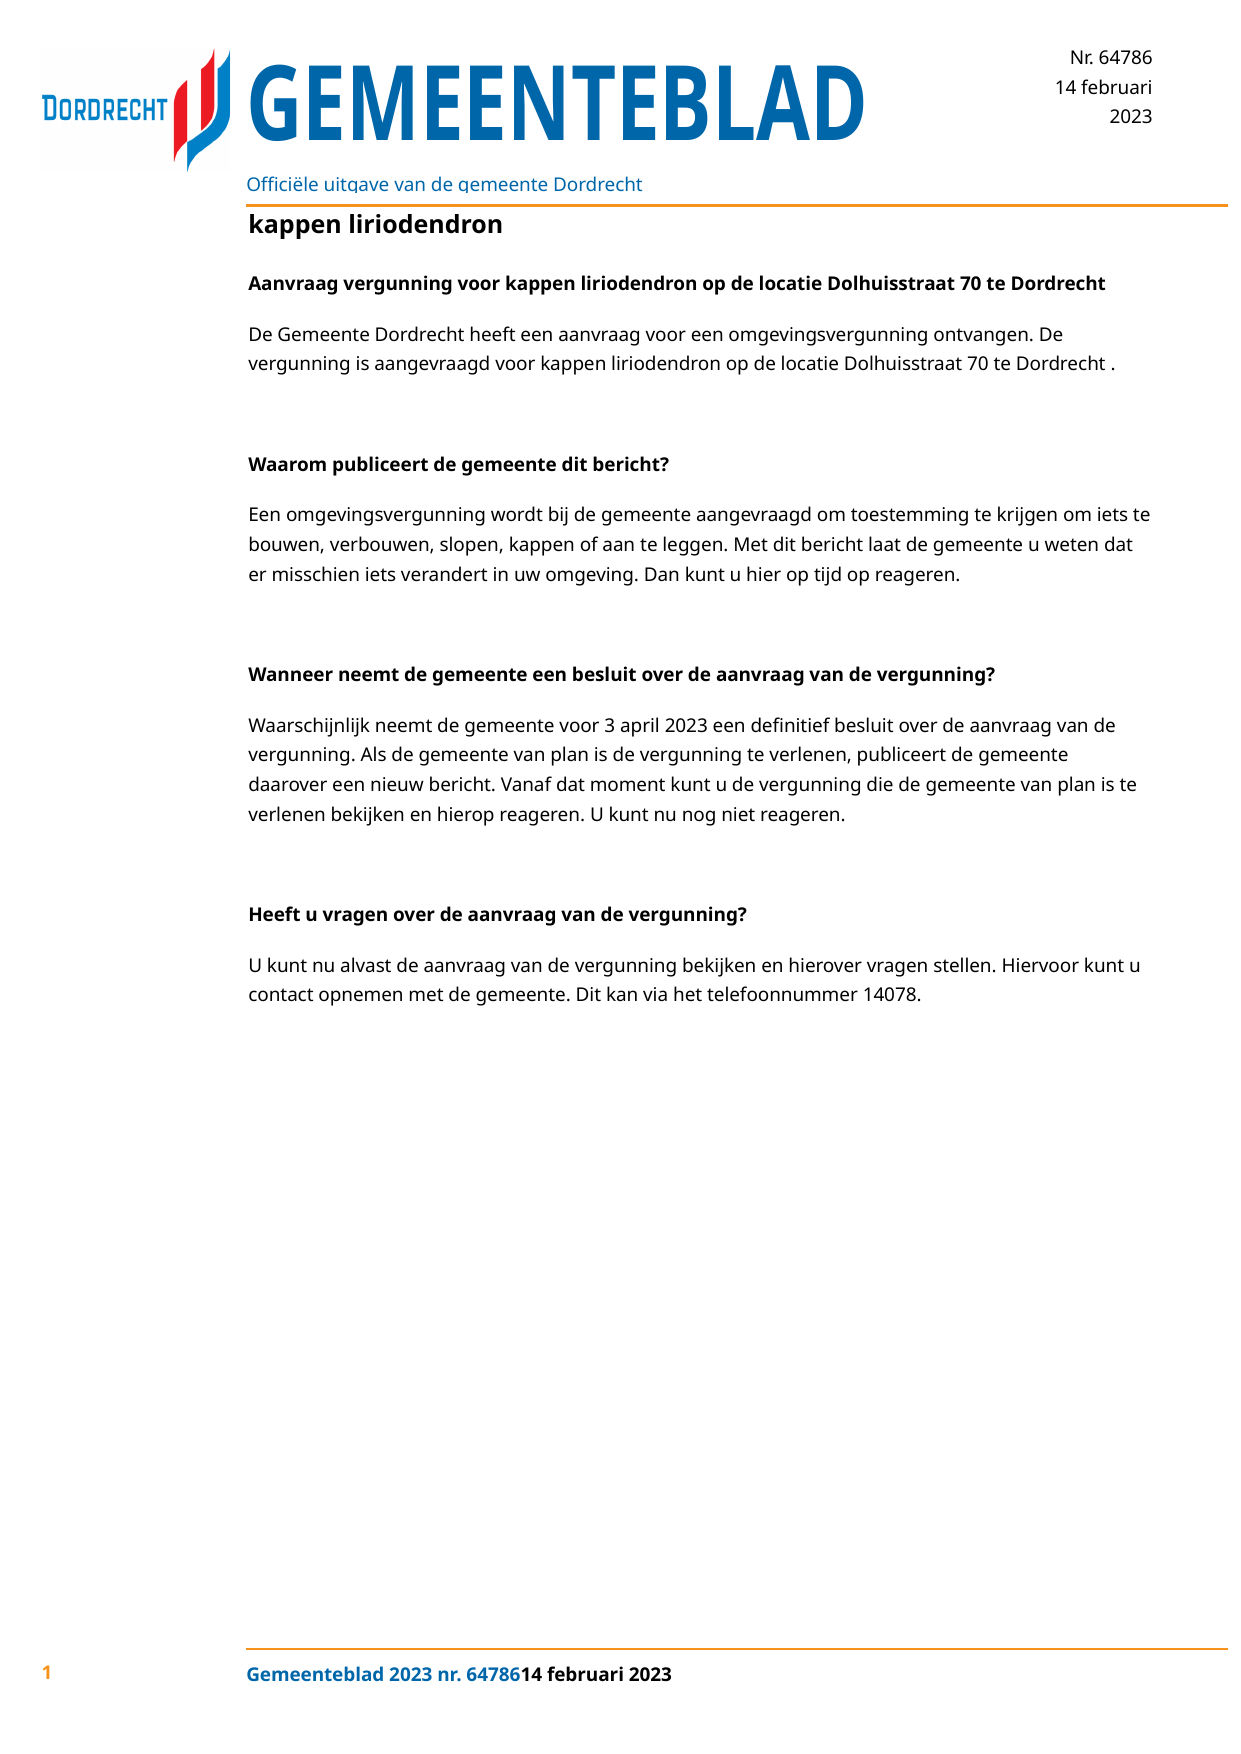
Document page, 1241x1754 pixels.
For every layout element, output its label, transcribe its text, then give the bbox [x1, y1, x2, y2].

text Heeft u vragen over de aanvraag van de vergunning? [248, 902, 1152, 927]
text De Gemeente Dordrecht heeft een aanvraag voor een omgevingsvergunning ontvangen. De vergunning is aangevraagd voor kappen liriodendron op de locatie Dolhuisstraat 70 te Dordrecht . [248, 321, 1152, 376]
text kappen liriodendron [248, 207, 1152, 241]
text Waarom publiceert de gemeente dit bericht? [248, 451, 1152, 477]
text Aanvraag vergunning voor kappen liriodendron op de locatie Dolhuisstraat 70 te Dordrecht [248, 270, 1152, 296]
picture [41, 47, 231, 172]
text Wanneer neemt de gemeente een besluit over de aanvraag van de vergunning? [248, 662, 1152, 687]
text U kunt nu alvast de aanvraag van de vergunning bekijken en hierover vragen stellen. Hiervoor kunt u contact opnemen met de gemeente. Dit kan via het telefoonnummer 14078. [248, 952, 1152, 1007]
text Waarschijnlijk neemt de gemeente voor 3 april 2023 een definitief besluit over de aanvraag van de vergunning. Als de gemeente van plan is de vergunning te verlenen, publiceert de gemeente daarover een nieuw bericht. Vanaf dat moment kunt u de vergunning die de gemeente van plan is te verlenen bekijken en hierop reageren. U kunt nu nog niet reageren. [248, 712, 1152, 826]
text Een omgevingsvergunning wordt bij de gemeente aangevraagd om toestemming te krijgen om iets te bouwen, verbouwen, slopen, kappen of aan te leggen. Met dit bericht laat de gemeente u weten dat er misschien iets verandert in uw omgeving. Dan kunt u hier op tijd op reageren. [248, 502, 1152, 586]
